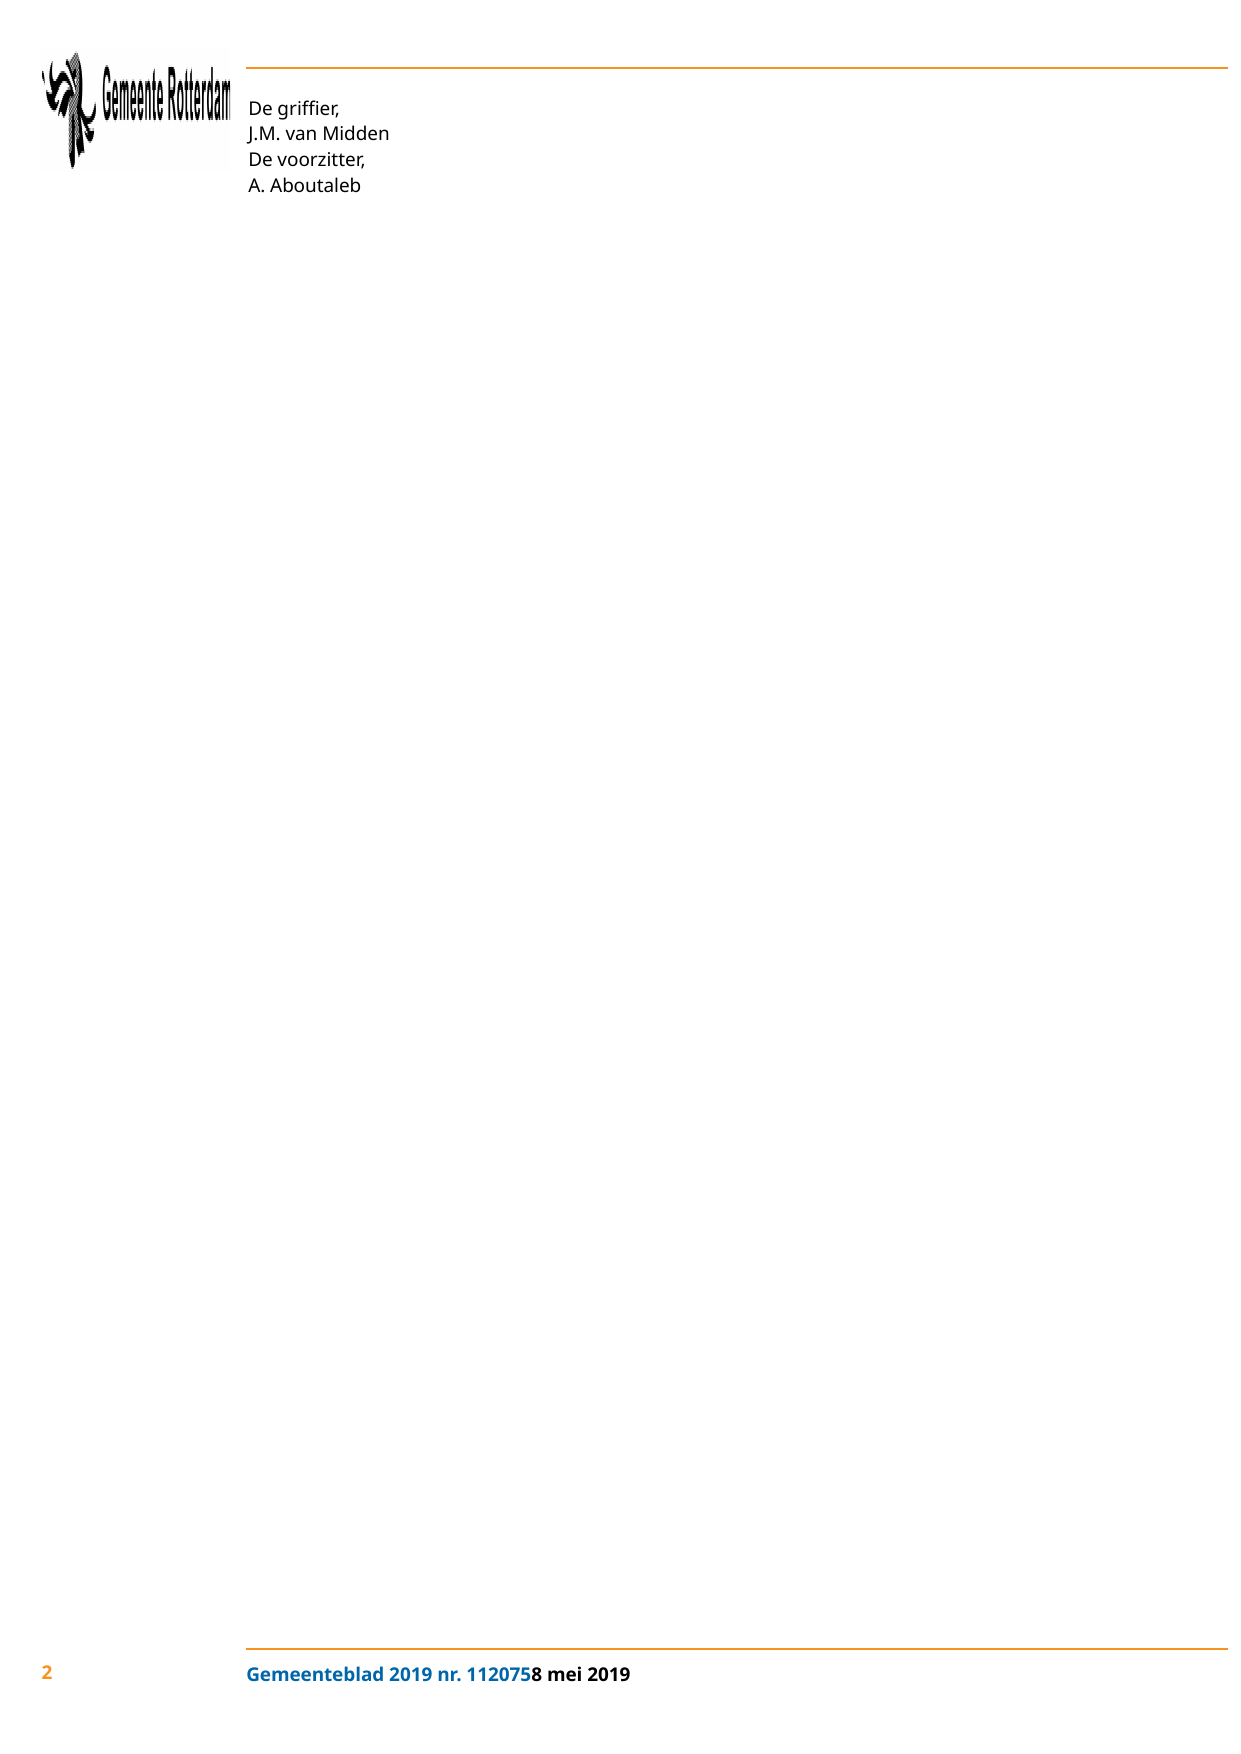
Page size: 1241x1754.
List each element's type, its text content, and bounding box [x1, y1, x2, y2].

text A. Aboutaleb [248, 172, 1152, 198]
text De griffier, [248, 95, 1152, 121]
text J.M. van Midden [248, 121, 1152, 146]
text De voorzitter, [248, 146, 1152, 172]
picture [41, 47, 231, 172]
